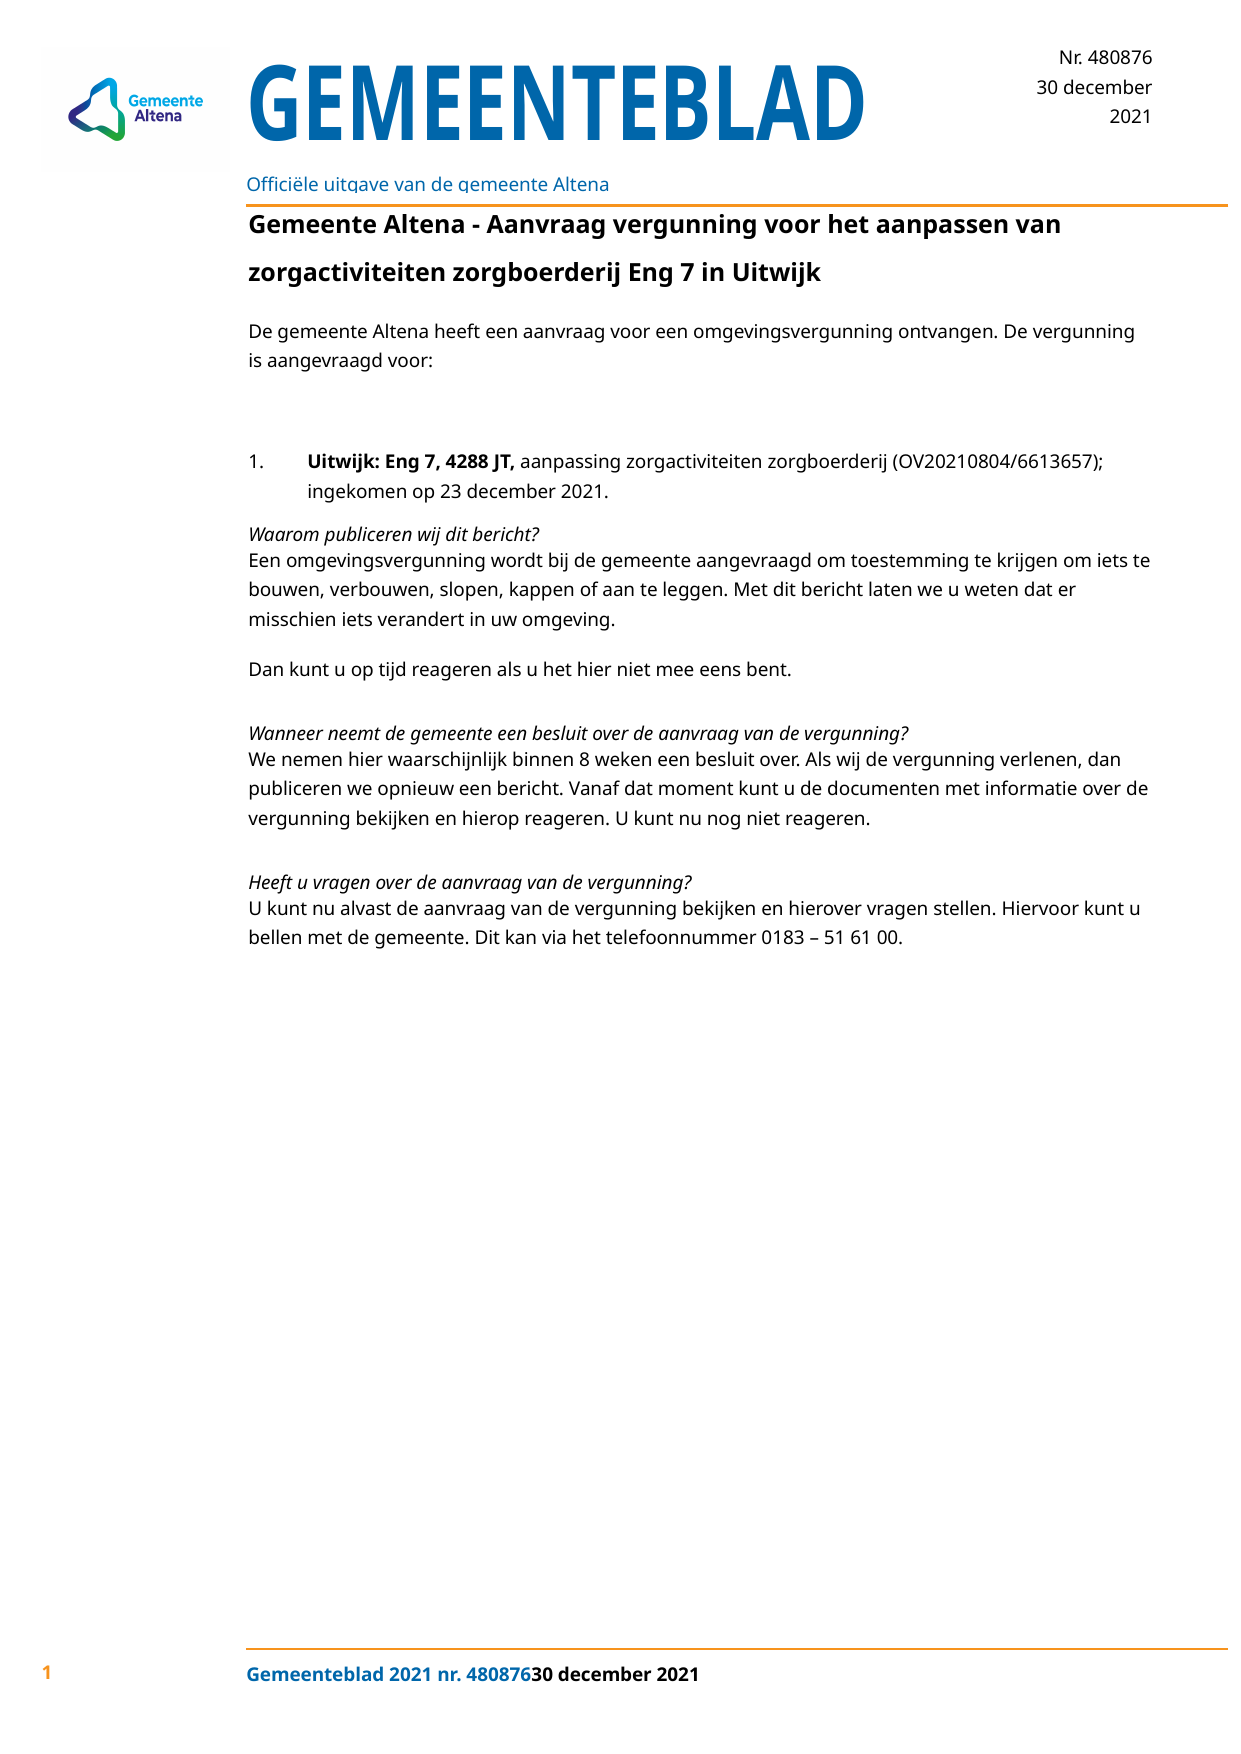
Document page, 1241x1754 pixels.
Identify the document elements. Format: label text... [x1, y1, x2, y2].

text Dan kunt u op tijd reageren als u het hier niet mee eens bent. [248, 656, 1152, 682]
text Een omgevingsvergunning wordt bij de gemeente aangevraagd om toestemming te krijgen om iets te bouwen, verbouwen, slopen, kappen of aan te leggen. Met dit bericht laten we u weten dat er misschien iets verandert in uw omgeving. [248, 547, 1152, 632]
text Wanneer neemt de gemeente een besluit over de aanvraag van de vergunning? [248, 720, 1152, 746]
picture [41, 47, 231, 172]
text Waarom publiceren wij dit bericht? [248, 521, 1152, 547]
list Uitwijk: Eng 7, 4288 JT, aanpassing zorgactiviteiten zorgboerderij (OV20210804/6613657); ingekomen op 23 december 2021. [248, 448, 1152, 504]
text Heeft u vragen over de aanvraag van de vergunning? [248, 869, 1152, 895]
text We nemen hier waarschijnlijk binnen 8 weken een besluit over. Als wij de vergunning verlenen, dan publiceren we opnieuw een bericht. Vanaf dat moment kunt u de documenten met informatie over de vergunning bekijken en hierop reageren. U kunt nu nog niet reageren. [248, 746, 1152, 831]
text Gemeente Altena - Aanvraag vergunning voor het aanpassen van zorgactiviteiten zorgboerderij Eng 7 in Uitwijk [248, 207, 1152, 288]
text De gemeente Altena heeft een aanvraag voor een omgevingsvergunning ontvangen. De vergunning is aangevraagd voor: [248, 318, 1152, 373]
text U kunt nu alvast de aanvraag van de vergunning bekijken en hierover vragen stellen. Hiervoor kunt u bellen met de gemeente. Dit kan via het telefoonnummer 0183 – 51 61 00. [248, 895, 1152, 950]
